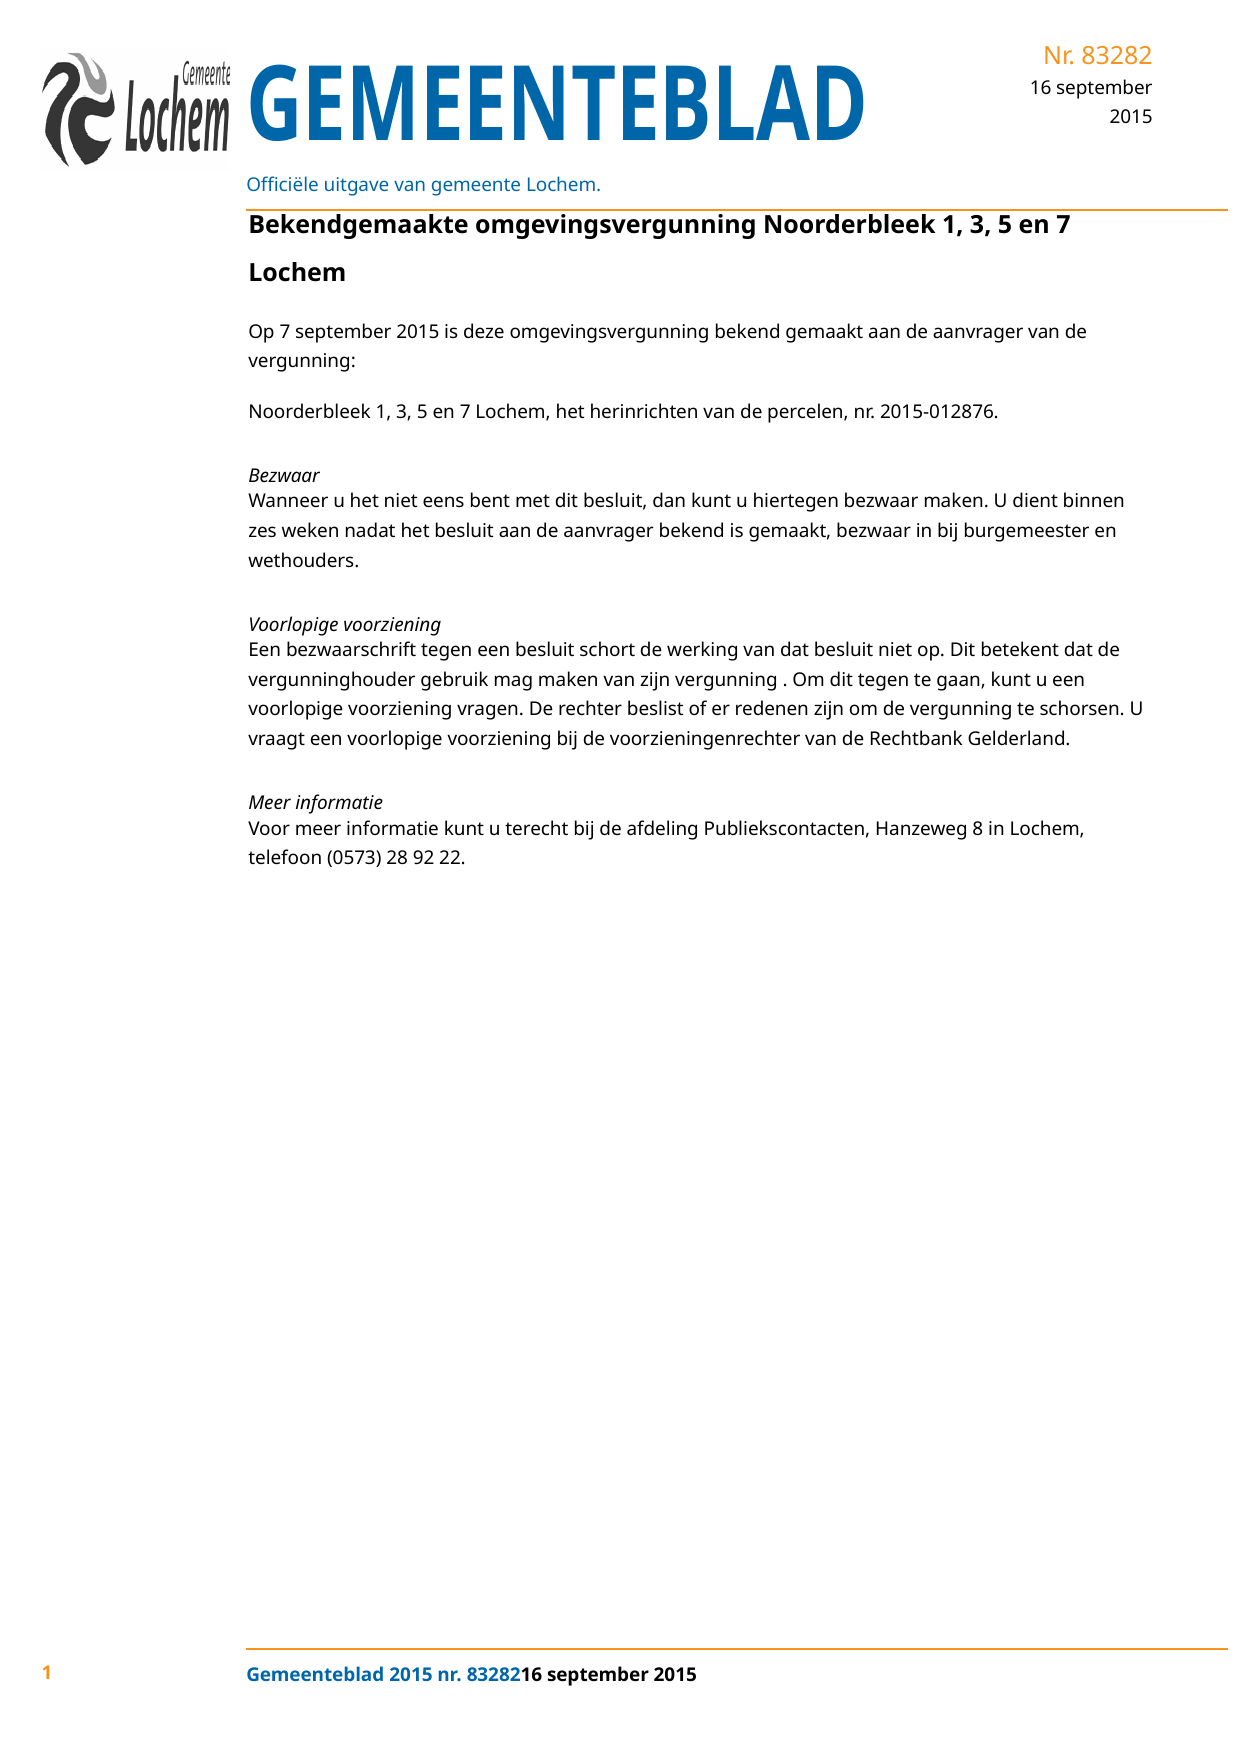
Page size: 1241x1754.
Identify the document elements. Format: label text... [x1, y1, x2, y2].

text Een bezwaarschrift tegen een besluit schort de werking van dat besluit niet op. Dit betekent dat de vergunninghouder gebruik mag maken van zijn vergunning . Om dit tegen te gaan, kunt u een voorlopige voorziening vragen. De rechter beslist of er redenen zijn om de vergunning te schorsen. U vraagt een voorlopige voorziening bij de voorzieningenrechter van de Rechtbank Gelderland. [248, 636, 1152, 751]
text Bekendgemaakte omgevingsvergunning Noorderbleek 1, 3, 5 en 7 Lochem [248, 211, 1152, 288]
text Voor meer informatie kunt u terecht bij de afdeling Publiekscontacten, Hanzeweg 8 in Lochem, telefoon (0573) 28 92 22. [248, 815, 1152, 870]
text Voorlopige voorziening [248, 611, 1152, 636]
picture [41, 47, 231, 172]
text Meer informatie [248, 789, 1152, 815]
text Noorderbleek 1, 3, 5 en 7 Lochem, het herinrichten van de percelen, nr. 2015-012876. [248, 398, 1152, 424]
text Wanneer u het niet eens bent met dit besluit, dan kunt u hiertegen bezwaar maken. U dient binnen zes weken nadat het besluit aan de aanvrager bekend is gemaakt, bezwaar in bij burgemeester en wethouders. [248, 488, 1152, 572]
text Op 7 september 2015 is deze omgevingsvergunning bekend gemaakt aan de aanvrager van de vergunning: [248, 318, 1152, 373]
text Bezwaar [248, 462, 1152, 488]
